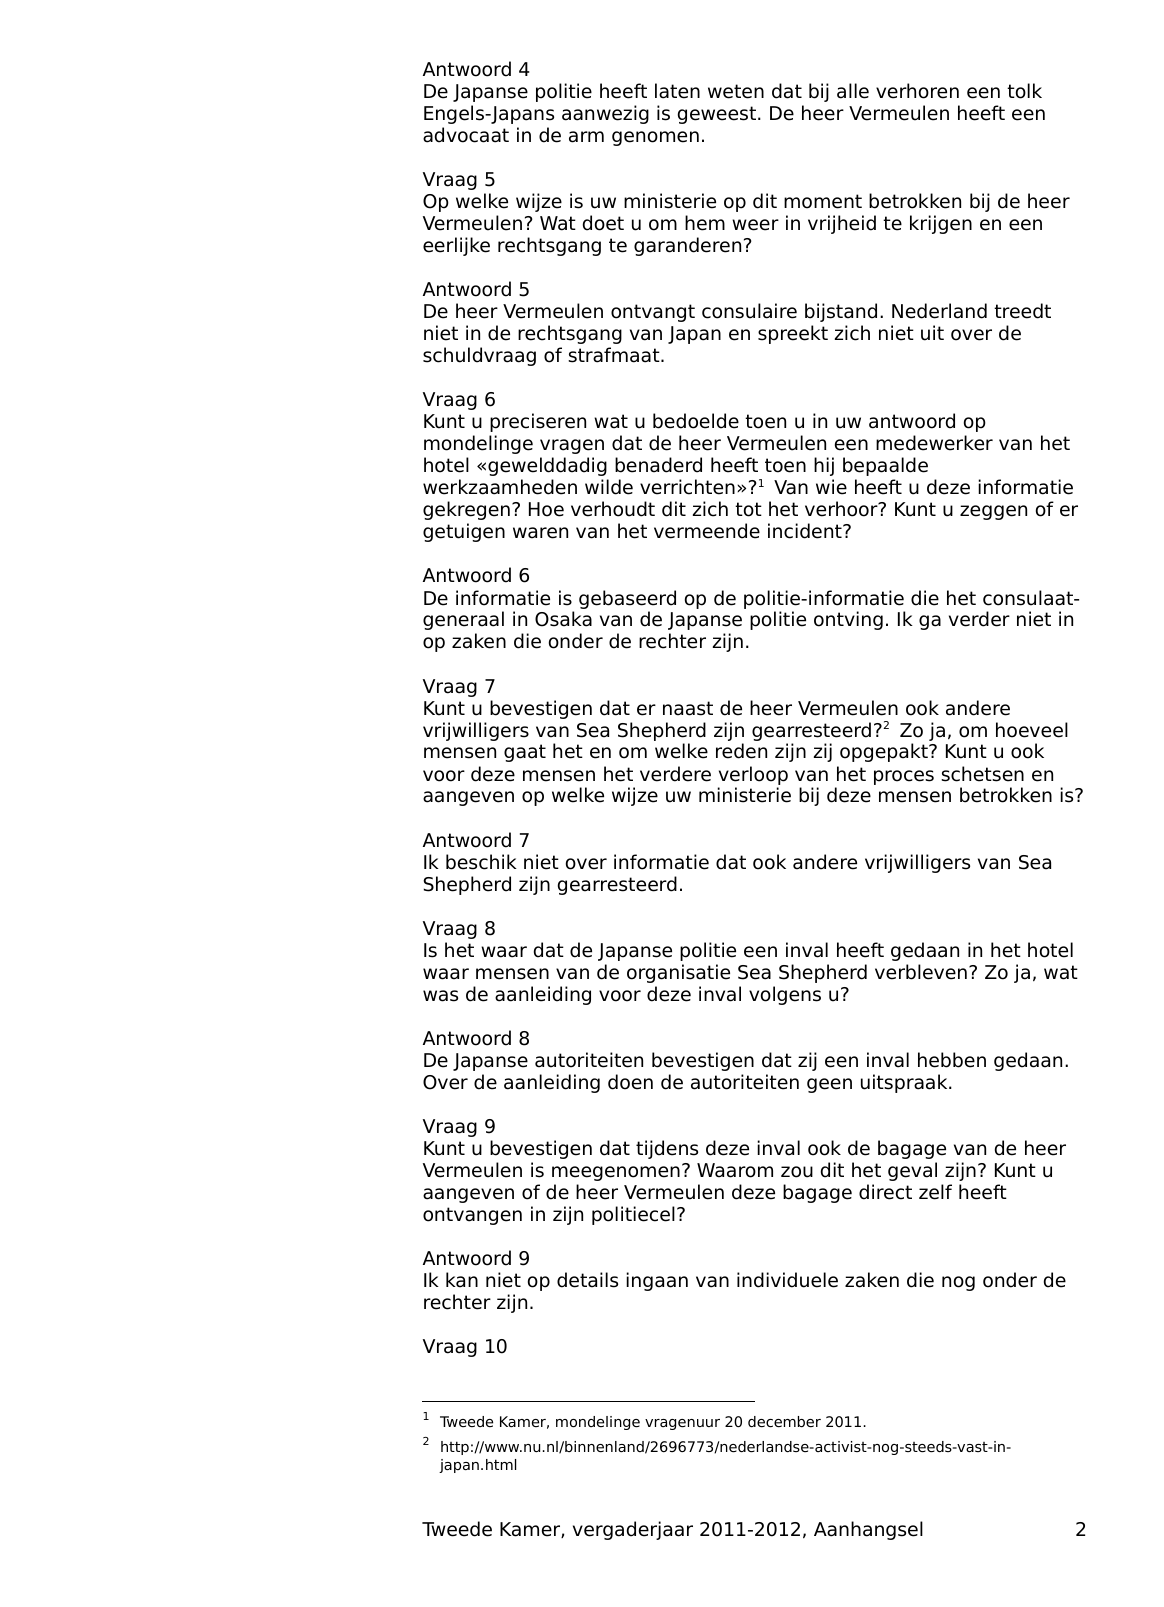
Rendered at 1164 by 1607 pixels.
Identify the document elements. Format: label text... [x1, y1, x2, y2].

text Is het waar dat de Japanse politie een inval heeft gedaan in het hotel waar mensen van de organisatie Sea Shepherd verbleven? Zo ja, wat was de aanleiding voor deze inval volgens u? [422, 940, 1087, 1006]
text http://www.nu.nl/binnenland/2696773/nederlandse-activist-nog-steeds-vast-in-japan.html [422, 1435, 1087, 1474]
text Kunt u bevestigen dat er naast de heer Vermeulen ook andere vrijwilligers van Sea Shepherd zijn gearresteerd? Zo ja, om hoeveel mensen gaat het en om welke reden zijn zij opgepakt? Kunt u ook voor deze mensen het verdere verloop van het proces schetsen en aangeven op welke wijze uw ministerie bij deze mensen betrokken is? [422, 697, 1087, 807]
text Vraag 9 [422, 1116, 1087, 1138]
text Antwoord 6 [422, 565, 1087, 587]
text Antwoord 7 [422, 829, 1087, 852]
text Ik kan niet op details ingaan van individuele zaken die nog onder de rechter zijn. [422, 1270, 1087, 1314]
text Vraag 5 [422, 169, 1087, 191]
text Tweede Kamer, mondelinge vragenuur 20 december 2011. [422, 1410, 1087, 1432]
text Vraag 8 [422, 918, 1087, 940]
text Op welke wijze is uw ministerie op dit moment betrokken bij de heer Vermeulen? Wat doet u om hem weer in vrijheid te krijgen en een eerlijke rechtsgang te garanderen? [422, 191, 1087, 257]
text Antwoord 9 [422, 1248, 1087, 1270]
text Antwoord 5 [422, 279, 1087, 301]
text Vraag 7 [422, 676, 1087, 697]
text De heer Vermeulen ontvangt consulaire bijstand. Nederland treedt niet in de rechtsgang van Japan en spreekt zich niet uit over de schuldvraag of strafmaat. [422, 301, 1087, 367]
text De informatie is gebaseerd op de politie-informatie die het consulaat-generaal in Osaka van de Japanse politie ontving. Ik ga verder niet in op zaken die onder de rechter zijn. [422, 587, 1087, 653]
text Kunt u bevestigen dat tijdens deze inval ook de bagage van de heer Vermeulen is meegenomen? Waarom zou dit het geval zijn? Kunt u aangeven of de heer Vermeulen deze bagage direct zelf heeft ontvangen in zijn politiecel? [422, 1138, 1087, 1226]
text De Japanse politie heeft laten weten dat bij alle verhoren een tolk Engels-Japans aanwezig is geweest. De heer Vermeulen heeft een advocaat in de arm genomen. [422, 81, 1087, 147]
text Antwoord 8 [422, 1028, 1087, 1050]
text Kunt u preciseren wat u bedoelde toen u in uw antwoord op mondelinge vragen dat de heer Vermeulen een medewerker van het hotel «gewelddadig benaderd heeft toen hij bepaalde werkzaamheden wilde verrichten»? Van wie heeft u deze informatie gekregen? Hoe verhoudt dit zich tot het verhoor? Kunt u zeggen of er getuigen waren van het vermeende incident? [422, 411, 1087, 543]
text Vraag 10 [422, 1336, 1087, 1358]
text De Japanse autoriteiten bevestigen dat zij een inval hebben gedaan. Over de aanleiding doen de autoriteiten geen uitspraak. [422, 1050, 1087, 1094]
text Antwoord 4 [422, 59, 1087, 81]
text Vraag 6 [422, 389, 1087, 411]
text Ik beschik niet over informatie dat ook andere vrijwilligers van Sea Shepherd zijn gearresteerd. [422, 852, 1087, 896]
